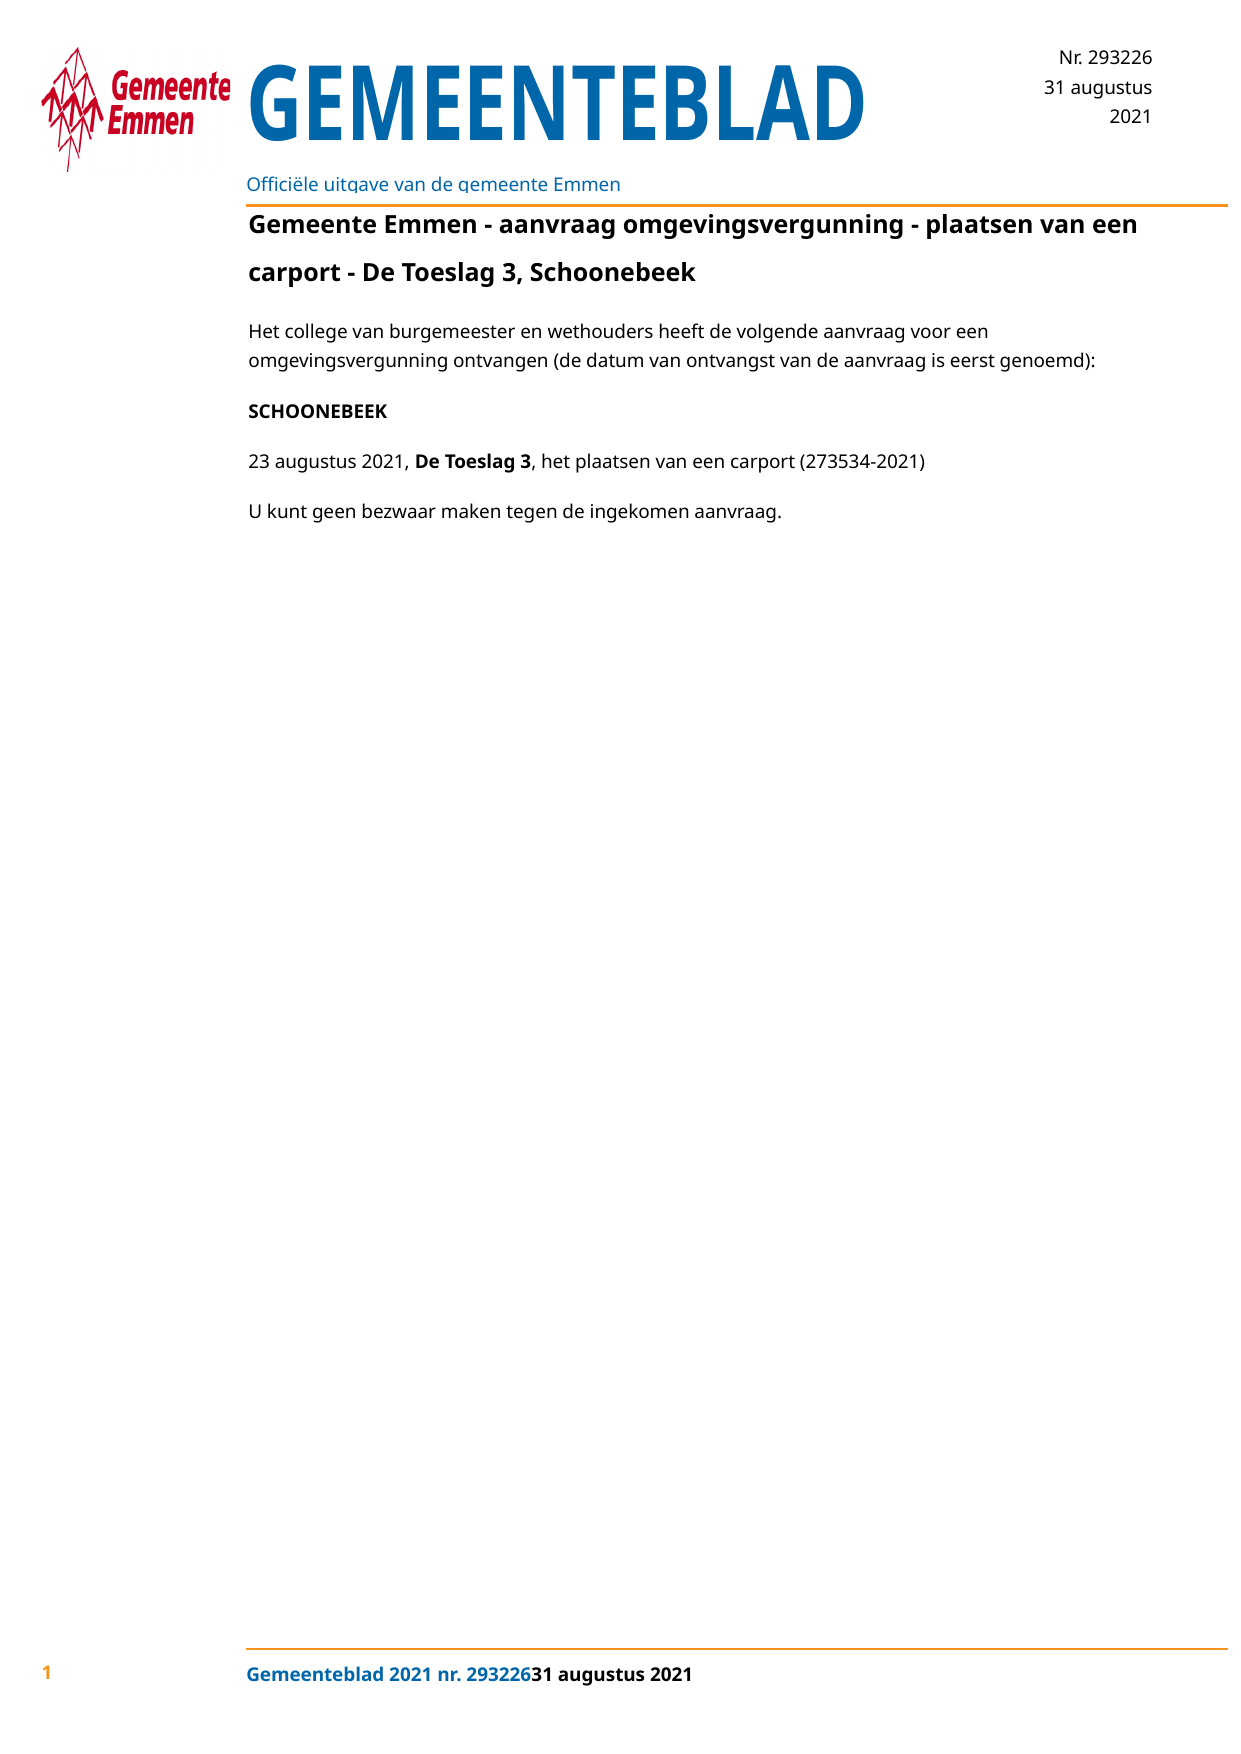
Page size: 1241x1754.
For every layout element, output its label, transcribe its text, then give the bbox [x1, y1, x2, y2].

text Gemeente Emmen - aanvraag omgevingsvergunning - plaatsen van een carport - De Toeslag 3, Schoonebeek [248, 207, 1152, 288]
text 23 augustus 2021, De Toeslag 3, het plaatsen van een carport (273534-2021) [248, 448, 1152, 474]
text SCHOONEBEEK [248, 398, 1152, 424]
picture [41, 47, 231, 172]
text U kunt geen bezwaar maken tegen de ingekomen aanvraag. [248, 499, 1152, 524]
text Het college van burgemeester en wethouders heeft de volgende aanvraag voor een omgevingsvergunning ontvangen (de datum van ontvangst van de aanvraag is eerst genoemd): [248, 318, 1152, 373]
